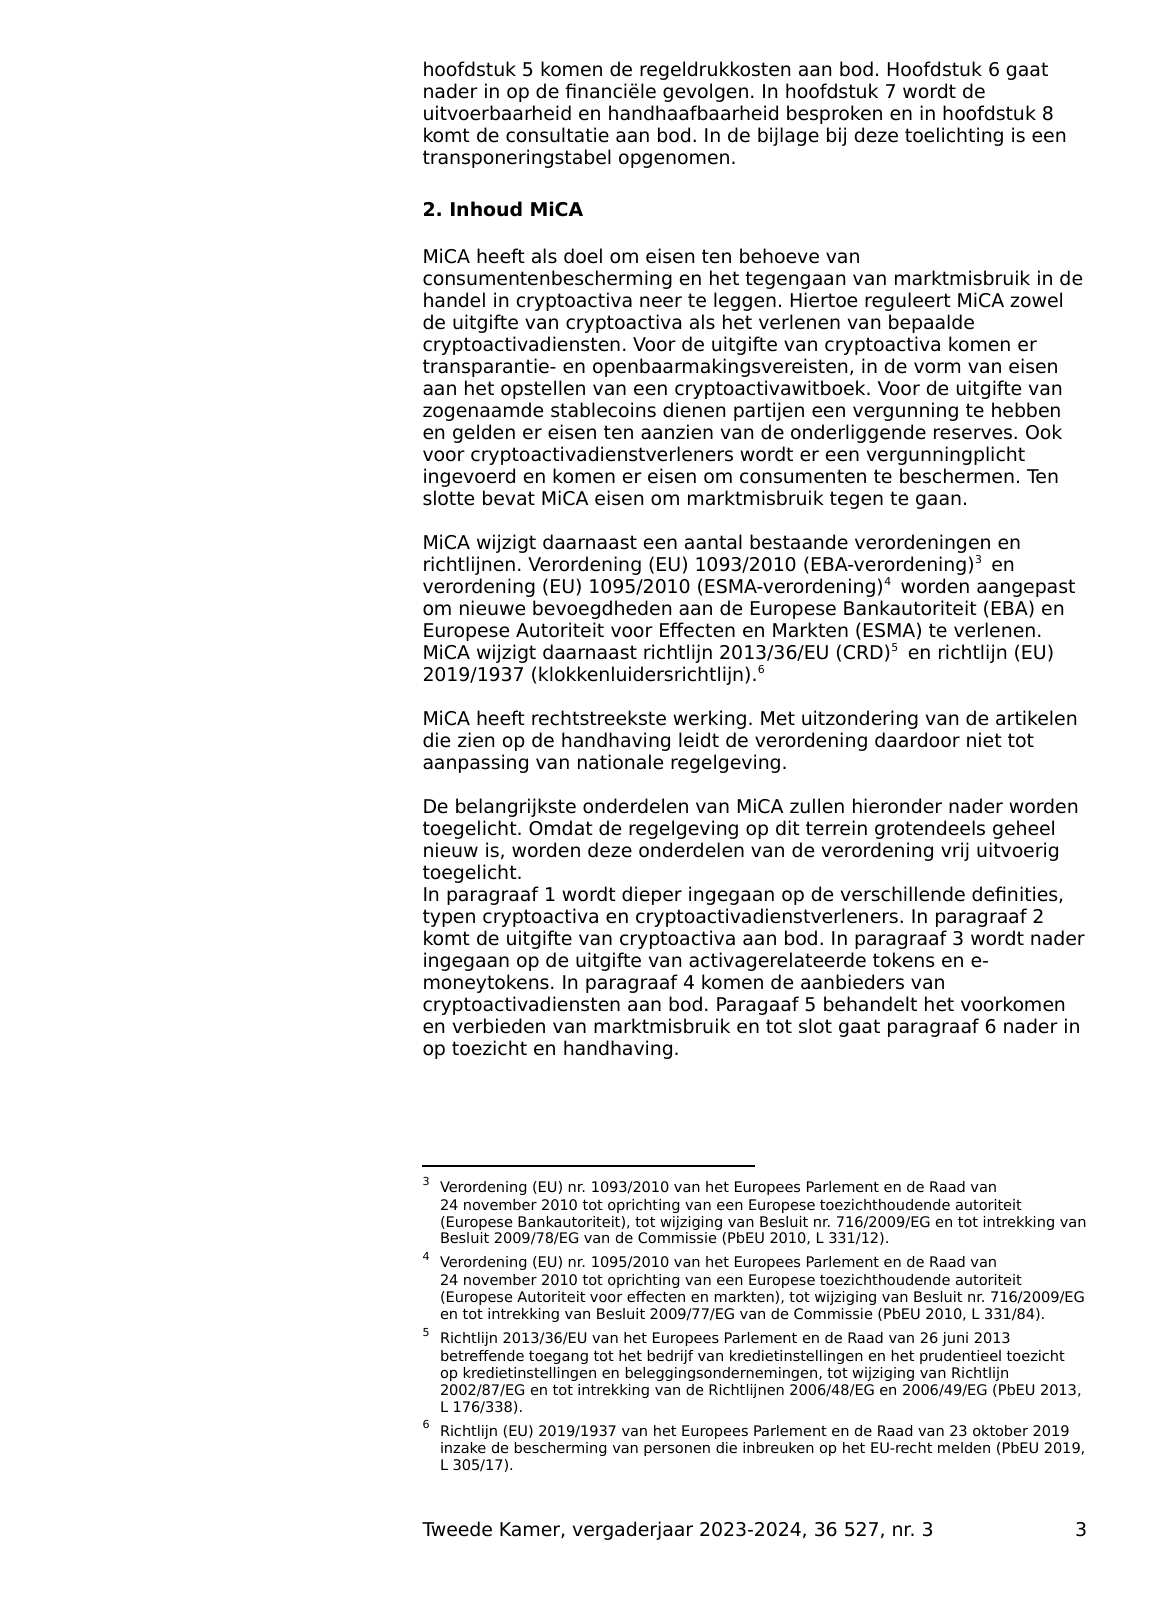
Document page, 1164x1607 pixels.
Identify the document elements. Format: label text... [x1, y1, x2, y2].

text Verordening (EU) nr. 1095/2010 van het Europees Parlement en de Raad van 24 november 2010 tot oprichting van een Europese toezichthoudende autoriteit (Europese Autoriteit voor effecten en markten), tot wijziging van Besluit nr. 716/2009/EG en tot intrekking van Besluit 2009/77/EG van de Commissie (PbEU 2010, L 331/84). [422, 1250, 1087, 1323]
text MiCA heeft rechtstreekste werking. Met uitzondering van de artikelen die zien op de handhaving leidt de verordening daardoor niet tot aanpassing van nationale regelgeving. [422, 708, 1087, 774]
text In paragraaf 1 wordt dieper ingegaan op de verschillende definities, typen cryptoactiva en cryptoactivadienstverleners. In paragraaf 2 komt de uitgifte van cryptoactiva aan bod. In paragraaf 3 wordt nader ingegaan op de uitgifte van activagerelateerde tokens en e-moneytokens. In paragraaf 4 komen de aanbieders van cryptoactivadiensten aan bod. Paragaaf 5 behandelt het voorkomen en verbieden van marktmisbruik en tot slot gaat paragraaf 6 nader in op toezicht en handhaving. [422, 884, 1087, 1060]
text MiCA heeft als doel om eisen ten behoeve van consumentenbescherming en het tegengaan van marktmisbruik in de handel in cryptoactiva neer te leggen. Hiertoe reguleert MiCA zowel de uitgifte van cryptoactiva als het verlenen van bepaalde cryptoactivadiensten. Voor de uitgifte van cryptoactiva komen er transparantie- en openbaarmakingsvereisten, in de vorm van eisen aan het opstellen van een cryptoactivawitboek. Voor de uitgifte van zogenaamde stablecoins dienen partijen een vergunning te hebben en gelden er eisen ten aanzien van de onderliggende reserves. Ook voor cryptoactivadienstverleners wordt er een vergunningplicht ingevoerd en komen er eisen om consumenten te beschermen. Ten slotte bevat MiCA eisen om marktmisbruik tegen te gaan. [422, 246, 1087, 510]
text Verordening (EU) nr. 1093/2010 van het Europees Parlement en de Raad van 24 november 2010 tot oprichting van een Europese toezichthoudende autoriteit (Europese Bankautoriteit), tot wijziging van Besluit nr. 716/2009/EG en tot intrekking van Besluit 2009/78/EG van de Commissie (PbEU 2010, L 331/12). [422, 1175, 1087, 1247]
subtitle 2. Inhoud MiCA [422, 199, 1087, 221]
text hoofdstuk 5 komen de regeldrukkosten aan bod. Hoofdstuk 6 gaat nader in op de financiële gevolgen. In hoofdstuk 7 wordt de uitvoerbaarheid en handhaafbaarheid besproken en in hoofdstuk 8 komt de consultatie aan bod. In de bijlage bij deze toelichting is een transponeringstabel opgenomen. [422, 59, 1087, 169]
text Richtlijn 2013/36/EU van het Europees Parlement en de Raad van 26 juni 2013 betreffende toegang tot het bedrijf van kredietinstellingen en het prudentieel toezicht op kredietinstellingen en beleggingsondernemingen, tot wijziging van Richtlijn 2002/87/EG en tot intrekking van de Richtlijnen 2006/48/EG en 2006/49/EG (PbEU 2013, L 176/338). [422, 1326, 1087, 1416]
text Richtlijn (EU) 2019/1937 van het Europees Parlement en de Raad van 23 oktober 2019 inzake de bescherming van personen die inbreuken op het EU-recht melden (PbEU 2019, L 305/17). [422, 1418, 1087, 1474]
text MiCA wijzigt daarnaast een aantal bestaande verordeningen en richtlijnen. Verordening (EU) 1093/2010 (EBA-verordening) en verordening (EU) 1095/2010 (ESMA-verordening) worden aangepast om nieuwe bevoegdheden aan de Europese Bankautoriteit (EBA) en Europese Autoriteit voor Effecten en Markten (ESMA) te verlenen. MiCA wijzigt daarnaast richtlijn 2013/36/EU (CRD) en richtlijn (EU) 2019/1937 (klokkenluidersrichtlijn). [422, 532, 1087, 686]
text De belangrijkste onderdelen van MiCA zullen hieronder nader worden toegelicht. Omdat de regelgeving op dit terrein grotendeels geheel nieuw is, worden deze onderdelen van de verordening vrij uitvoerig toegelicht. [422, 796, 1087, 884]
